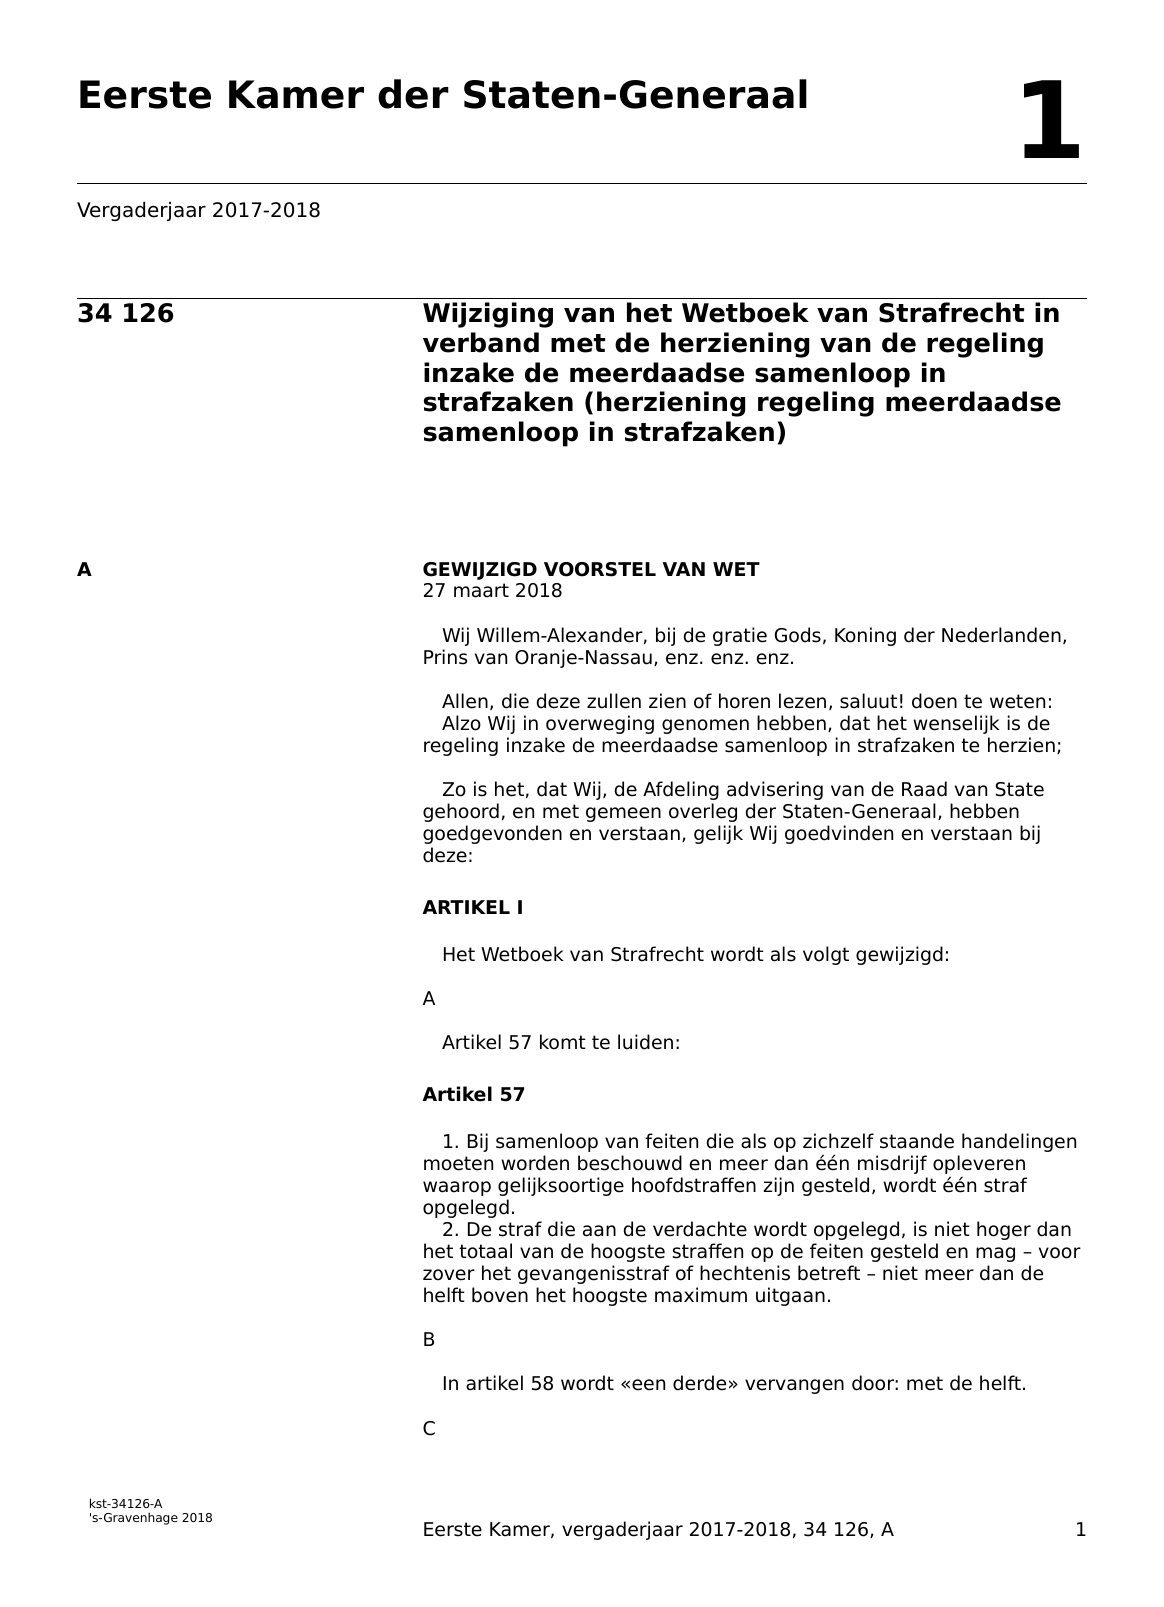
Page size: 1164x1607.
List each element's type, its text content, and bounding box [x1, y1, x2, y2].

text A [422, 988, 1087, 1010]
subtitle ARTIKEL I [422, 897, 1087, 919]
subtitle A GEWIJZIGD VOORSTEL VAN WET [77, 558, 1087, 580]
table_cell Vergaderjaar 2017-2018 [77, 184, 1087, 298]
text 27 maart 2018 [422, 580, 1087, 602]
text Het Wetboek van Strafrecht wordt als volgt gewijzigd: [422, 944, 1087, 966]
text 's-Gravenhage 2018 [88, 1511, 323, 1525]
text Artikel 57 komt te luiden: [422, 1032, 1087, 1054]
text In artikel 58 wordt «een derde» vervangen door: met de helft. [422, 1373, 1087, 1395]
table_header 1 [886, 59, 1087, 183]
text Alzo Wij in overweging genomen hebben, dat het wenselijk is de regeling inzake de meerdaadse samenloop in strafzaken te herzien; [422, 713, 1087, 757]
table_header Eerste Kamer der Staten-Generaal [77, 59, 886, 183]
subtitle 34 126 Wijziging van het Wetboek van Strafrecht in verband met de herziening van de regeling inzake de meerdaadse samenloop in strafzaken (herziening regeling meerdaadse samenloop in strafzaken) [77, 299, 1087, 447]
text kst-34126-A [88, 1497, 323, 1511]
text 2. De straf die aan de verdachte wordt opgelegd, is niet hoger dan het totaal van de hoogste straffen op de feiten gesteld en mag – voor zover het gevangenisstraf of hechtenis betreft – niet meer dan de helft boven het hoogste maximum uitgaan. [422, 1219, 1087, 1307]
text Allen, die deze zullen zien of horen lezen, saluut! doen te weten: [422, 691, 1087, 713]
text C [422, 1417, 1087, 1439]
text Wij Willem-Alexander, bij de gratie Gods, Koning der Nederlanden, Prins van Oranje-Nassau, enz. enz. enz. [422, 624, 1087, 668]
text Zo is het, dat Wij, de Afdeling advisering van de Raad van State gehoord, en met gemeen overleg der Staten-Generaal, hebben goedgevonden en verstaan, gelijk Wij goedvinden en verstaan bij deze: [422, 779, 1087, 867]
text B [422, 1329, 1087, 1351]
text 1. Bij samenloop van feiten die als op zichzelf staande handelingen moeten worden beschouwd en meer dan één misdrijf opleveren waarop gelijksoortige hoofdstraffen zijn gesteld, wordt één straf opgelegd. [422, 1131, 1087, 1219]
subtitle Artikel 57 [422, 1084, 1087, 1106]
